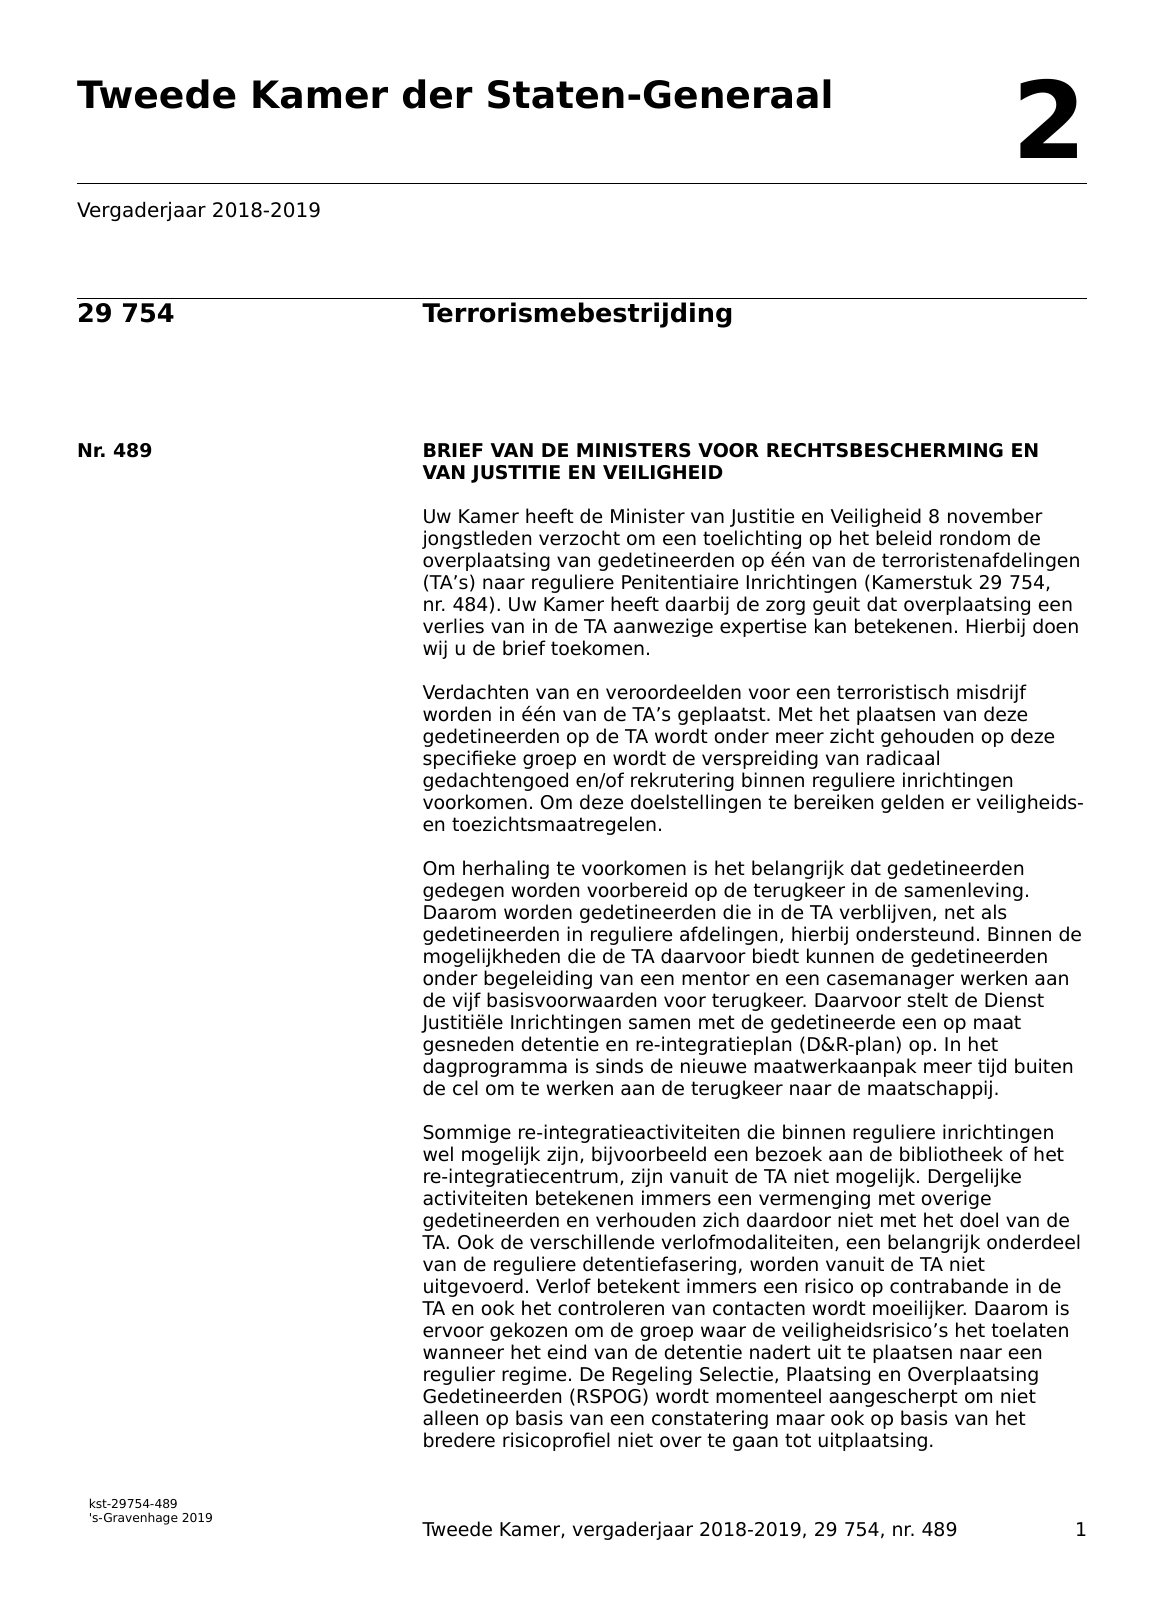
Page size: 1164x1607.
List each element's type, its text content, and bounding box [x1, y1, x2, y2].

table_header 2 [886, 59, 1087, 183]
table_cell Vergaderjaar 2018-2019 [77, 184, 1087, 298]
text Verdachten van en veroordeelden voor een terroristisch misdrijf worden in één van de TA’s geplaatst. Met het plaatsen van deze gedetineerden op de TA wordt onder meer zicht gehouden op deze specifieke groep en wordt de verspreiding van radicaal gedachtengoed en/of rekrutering binnen reguliere inrichtingen voorkomen. Om deze doelstellingen te bereiken gelden er veiligheids- en toezichtsmaatregelen. [422, 682, 1087, 836]
text 's-Gravenhage 2019 [88, 1511, 323, 1525]
table_header Tweede Kamer der Staten-Generaal [77, 59, 886, 183]
text Uw Kamer heeft de Minister van Justitie en Veiligheid 8 november jongstleden verzocht om een toelichting op het beleid rondom de overplaatsing van gedetineerden op één van de terroristenafdelingen (TA’s) naar reguliere Penitentiaire Inrichtingen (Kamerstuk 29 754, nr. 484). Uw Kamer heeft daarbij de zorg geuit dat overplaatsing een verlies van in de TA aanwezige expertise kan betekenen. Hierbij doen wij u de brief toekomen. [422, 506, 1087, 660]
subtitle Nr. 489 BRIEF VAN DE MINISTERS VOOR RECHTSBESCHERMING EN VAN JUSTITIE EN VEILIGHEID [77, 440, 1087, 484]
subtitle 29 754 Terrorismebestrijding [77, 299, 1087, 329]
text Om herhaling te voorkomen is het belangrijk dat gedetineerden gedegen worden voorbereid op de terugkeer in de samenleving. Daarom worden gedetineerden die in de TA verblijven, net als gedetineerden in reguliere afdelingen, hierbij ondersteund. Binnen de mogelijkheden die de TA daarvoor biedt kunnen de gedetineerden onder begeleiding van een mentor en een casemanager werken aan de vijf basisvoorwaarden voor terugkeer. Daarvoor stelt de Dienst Justitiële Inrichtingen samen met de gedetineerde een op maat gesneden detentie en re-integratieplan (D&R-plan) op. In het dagprogramma is sinds de nieuwe maatwerkaanpak meer tijd buiten de cel om te werken aan de terugkeer naar de maatschappij. [422, 858, 1087, 1100]
text Sommige re-integratieactiviteiten die binnen reguliere inrichtingen wel mogelijk zijn, bijvoorbeeld een bezoek aan de bibliotheek of het re-integratiecentrum, zijn vanuit de TA niet mogelijk. Dergelijke activiteiten betekenen immers een vermenging met overige gedetineerden en verhouden zich daardoor niet met het doel van de TA. Ook de verschillende verlofmodaliteiten, een belangrijk onderdeel van de reguliere detentiefasering, worden vanuit de TA niet uitgevoerd. Verlof betekent immers een risico op contrabande in de TA en ook het controleren van contacten wordt moeilijker. Daarom is ervoor gekozen om de groep waar de veiligheidsrisico’s het toelaten wanneer het eind van de detentie nadert uit te plaatsen naar een regulier regime. De Regeling Selectie, Plaatsing en Overplaatsing Gedetineerden (RSPOG) wordt momenteel aangescherpt om niet alleen op basis van een constatering maar ook op basis van het bredere risicoprofiel niet over te gaan tot uitplaatsing. [422, 1122, 1087, 1452]
text kst-29754-489 [88, 1497, 323, 1511]
